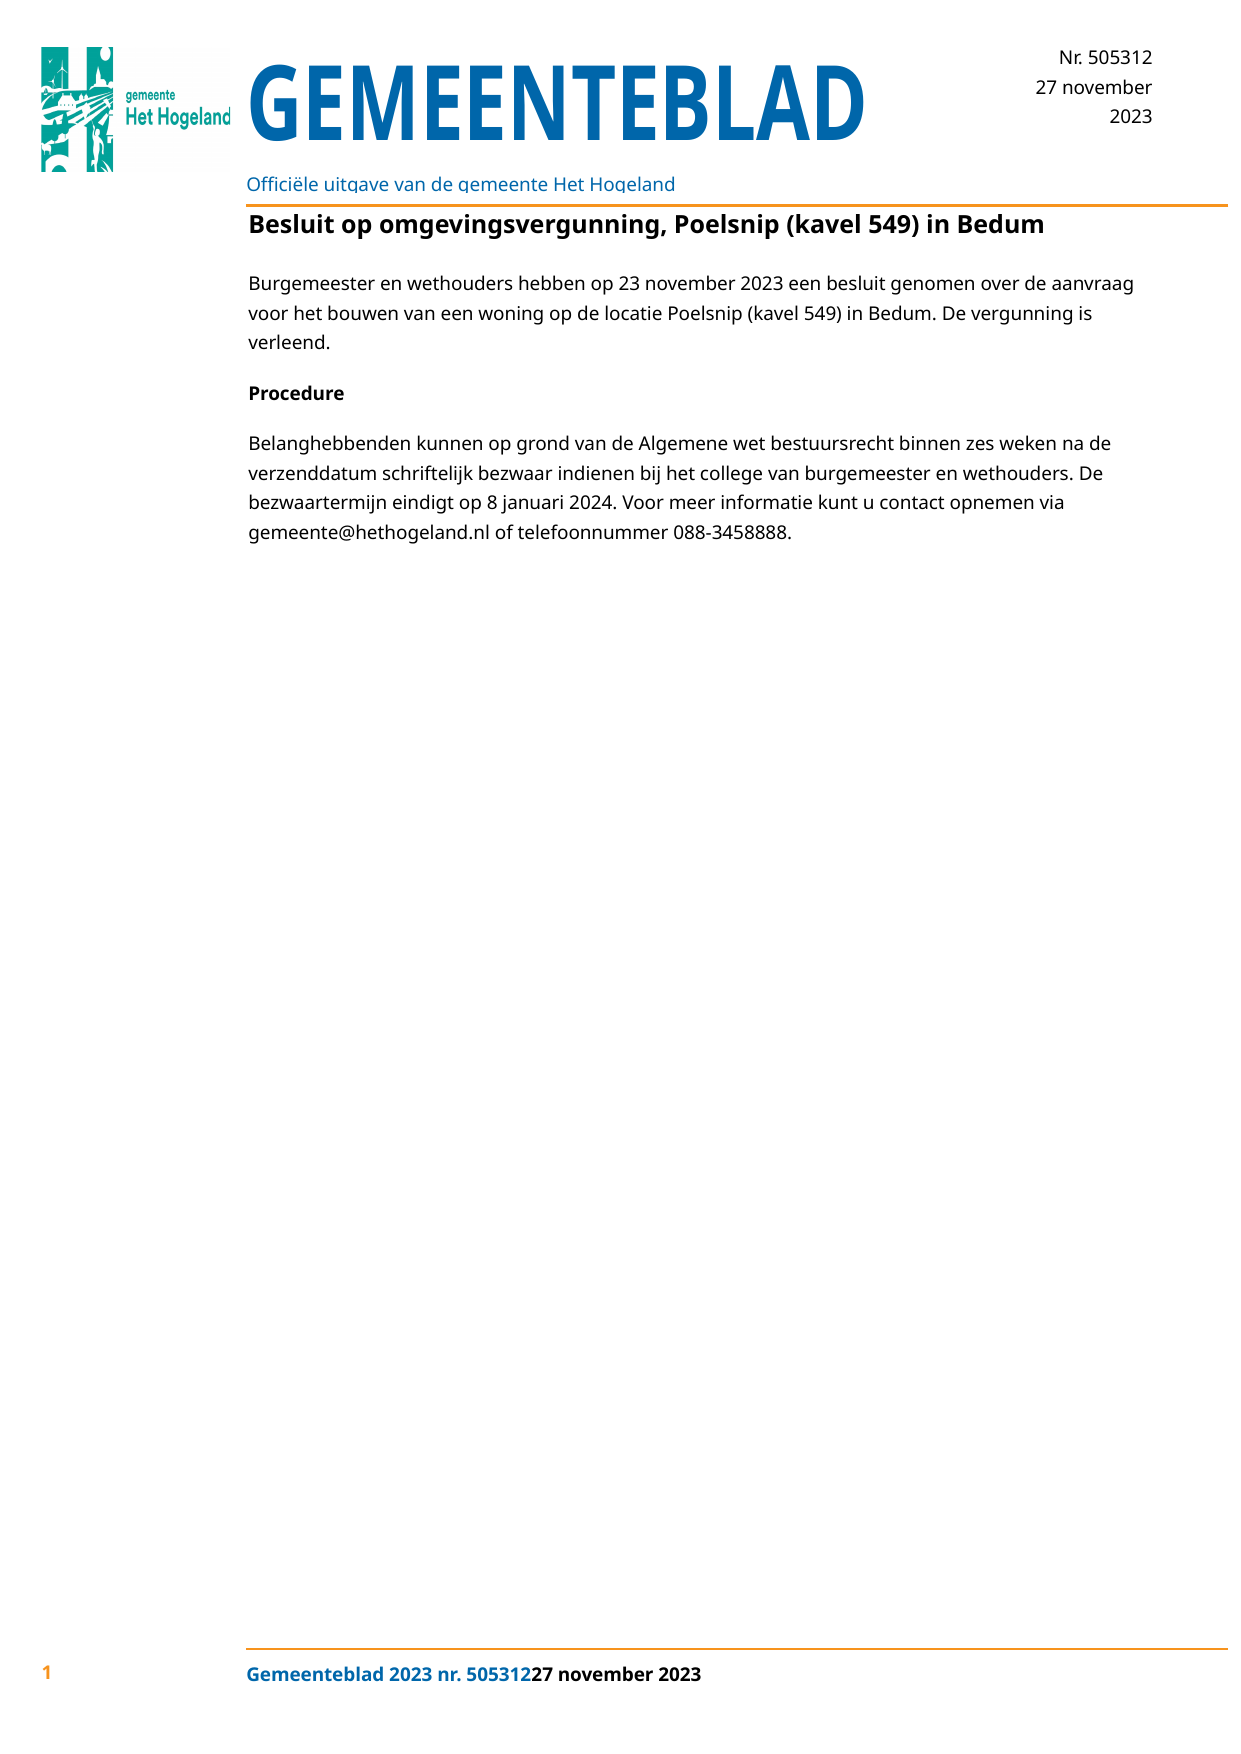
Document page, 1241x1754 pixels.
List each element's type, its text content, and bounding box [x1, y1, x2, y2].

text Procedure [248, 380, 1152, 406]
text Belanghebbenden kunnen op grond van de Algemene wet bestuursrecht binnen zes weken na de verzenddatum schriftelijk bezwaar indienen bij het college van burgemeester en wethouders. De bezwaartermijn eindigt op 8 januari 2024. Voor meer informatie kunt u contact opnemen via gemeente@hethogeland.nl of telefoonnummer 088-3458888. [248, 430, 1152, 545]
text Burgemeester en wethouders hebben op 23 november 2023 een besluit genomen over de aanvraag voor het bouwen van een woning op de locatie Poelsnip (kavel 549) in Bedum. De vergunning is verleend. [248, 270, 1152, 355]
text Besluit op omgevingsvergunning, Poelsnip (kavel 549) in Bedum [248, 207, 1152, 241]
picture [41, 47, 231, 172]
